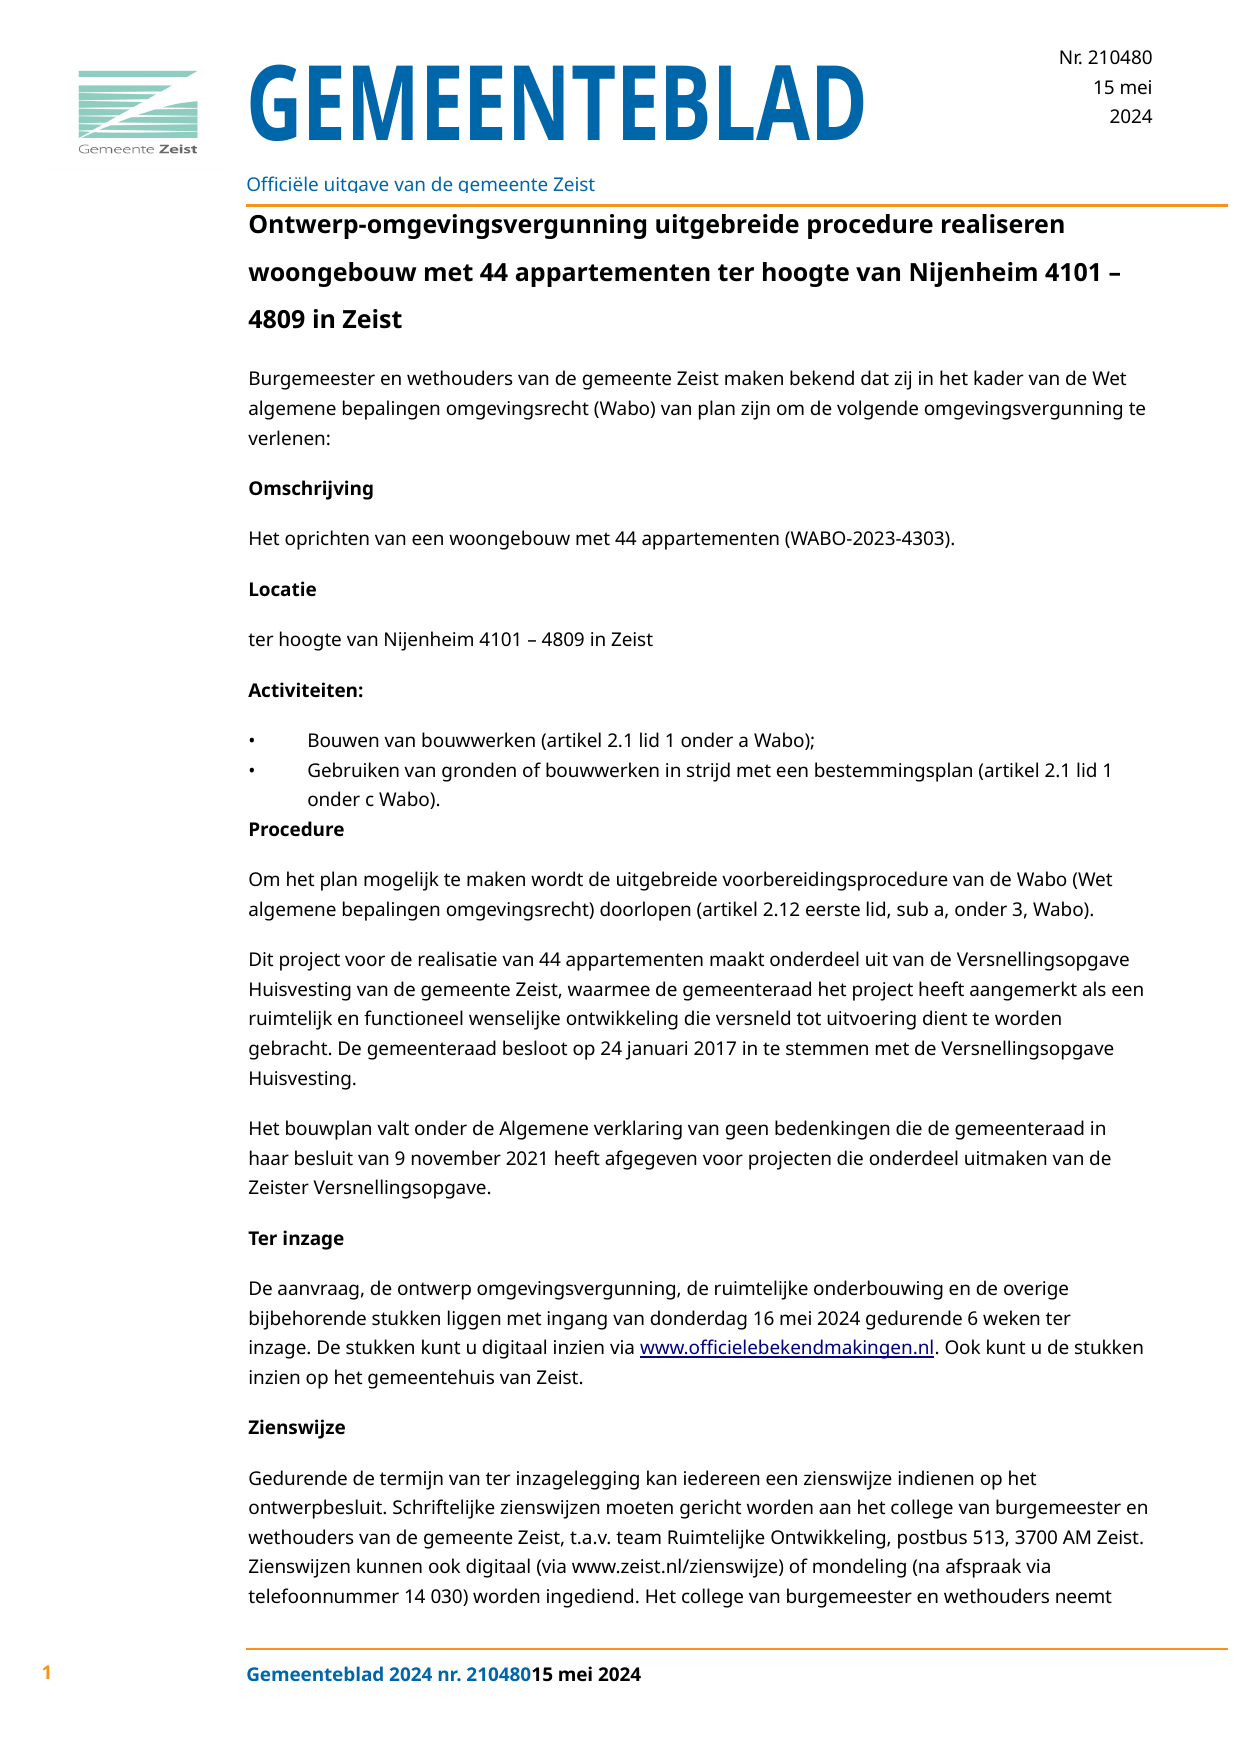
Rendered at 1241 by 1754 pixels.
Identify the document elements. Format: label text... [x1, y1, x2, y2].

text Het bouwplan valt onder de Algemene verklaring van geen bedenkingen die de gemeenteraad in haar besluit van 9 november 2021 heeft afgegeven voor projecten die onderdeel uitmaken van de Zeister Versnellingsopgave. [248, 1115, 1152, 1200]
text Het oprichten van een woongebouw met 44 appartementen (WABO-2023-4303). [248, 526, 1152, 551]
picture [41, 47, 231, 172]
text Gedurende de termijn van ter inzagelegging kan iedereen een zienswijze indienen op het ontwerpbesluit. Schriftelijke zienswijzen moeten gericht worden aan het college van burgemeester en wethouders van de gemeente Zeist, t.a.v. team Ruimtelijke Ontwikkeling, postbus 513, 3700 AM Zeist. Zienswijzen kunnen ook digitaal (via www.zeist.nl/zienswijze) of mondeling (na afspraak via telefoonnummer 14 030) worden ingediend. Het college van burgemeester en wethouders neemt [248, 1465, 1152, 1609]
text ter hoogte van Nijenheim 4101 – 4809 in Zeist [248, 626, 1152, 652]
text Burgemeester en wethouders van de gemeente Zeist maken bekend dat zij in het kader van de Wet algemene bepalingen omgevingsrecht (Wabo) van plan zijn om de volgende omgevingsvergunning te verlenen: [248, 366, 1152, 450]
text Ontwerp-omgevingsvergunning uitgebreide procedure realiseren woongebouw met 44 appartementen ter hoogte van Nijenheim 4101 – 4809 in Zeist [248, 207, 1152, 336]
text Procedure [248, 816, 1152, 842]
text Om het plan mogelijk te maken wordt de uitgebreide voorbereidingsprocedure van de Wabo (Wet algemene bepalingen omgevingsrecht) doorlopen (artikel 2.12 eerste lid, sub a, onder 3, Wabo). [248, 866, 1152, 922]
text Omschrijving [248, 475, 1152, 501]
text De aanvraag, de ontwerp omgevingsvergunning, de ruimtelijke onderbouwing en de overige bijbehorende stukken liggen met ingang van donderdag 16 mei 2024 gedurende 6 weken ter inzage. De stukken kunt u digitaal inzien via www.officielebekendmakingen.nl. Ook kunt u de stukken inzien op het gemeentehuis van Zeist. [248, 1275, 1152, 1389]
list Bouwen van bouwwerken (artikel 2.1 lid 1 onder a Wabo); [248, 727, 1152, 753]
text Locatie [248, 576, 1152, 602]
text Activiteiten: [248, 677, 1152, 702]
text Ter inzage [248, 1225, 1152, 1250]
text Dit project voor de realisatie van 44 appartementen maakt onderdeel uit van de Versnellingsopgave Huisvesting van de gemeente Zeist, waarmee de gemeenteraad het project heeft aangemerkt als een ruimtelijk en functioneel wenselijke ontwikkeling die versneld tot uitvoering dient te worden gebracht. De gemeenteraad besloot op 24 januari 2017 in te stemmen met de Versnellingsopgave Huisvesting. [248, 946, 1152, 1090]
list Gebruiken van gronden of bouwwerken in strijd met een bestemmingsplan (artikel 2.1 lid 1 onder c Wabo). [248, 757, 1152, 812]
text Zienswijze [248, 1414, 1152, 1440]
